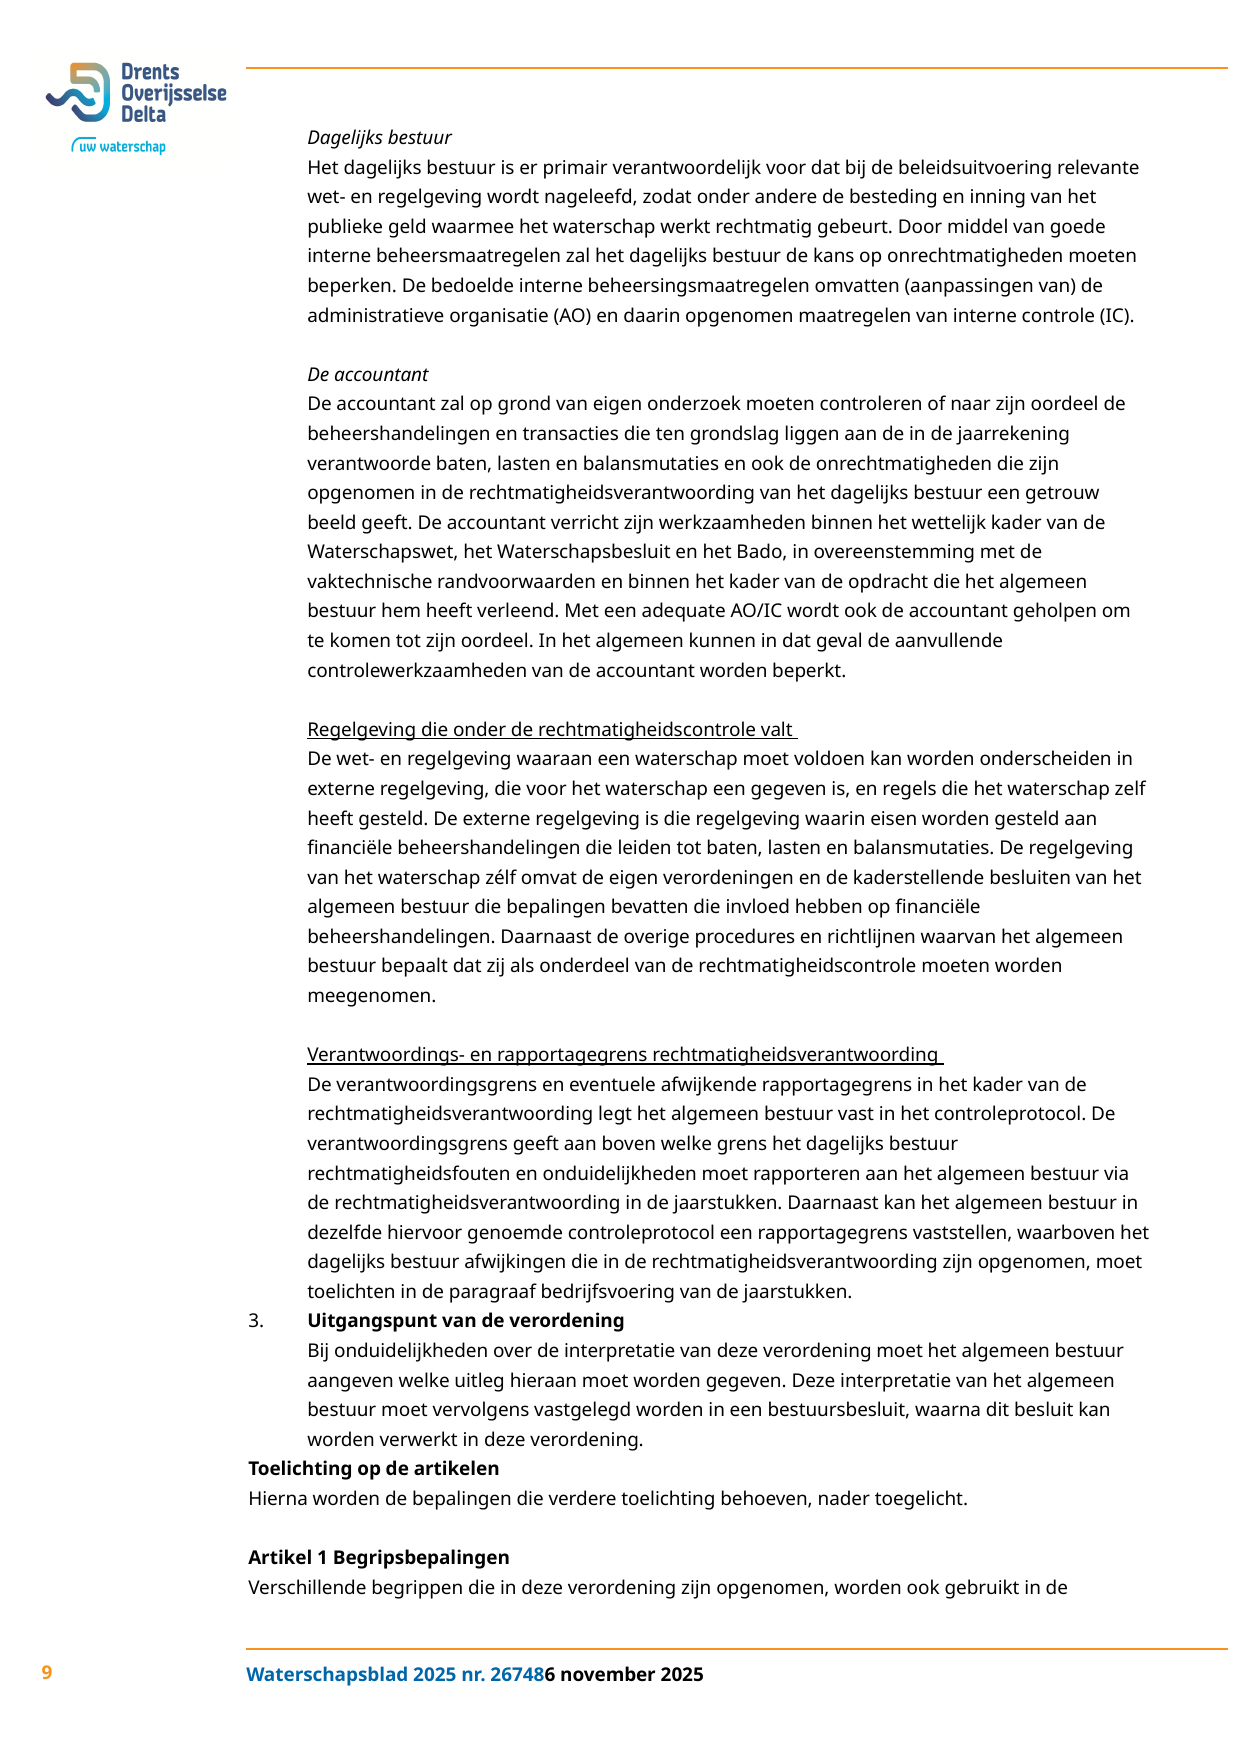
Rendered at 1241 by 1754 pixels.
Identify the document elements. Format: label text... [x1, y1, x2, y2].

list Uitgangspunt van de verordening [248, 1308, 1152, 1333]
list Verantwoordings- en rapportagegrens rechtmatigheidsverantwoording [248, 1041, 1152, 1067]
list Het dagelijks bestuur is er primair verantwoordelijk voor dat bij de beleidsuitvoering relevante wet- en regelgeving wordt nageleefd, zodat onder andere de besteding en inning van het publieke geld waarmee het waterschap werkt rechtmatig gebeurt. Door middel van goede interne beheersmaatregelen zal het dagelijks bestuur de kans op onrechtmatigheden moeten beperken. De bedoelde interne beheersingsmaatregelen omvatten (aanpassingen van) de administratieve organisatie (AO) en daarin opgenomen maatregelen van interne controle (IC). [248, 154, 1152, 328]
list De accountant [248, 361, 1152, 387]
list De verantwoordingsgrens en eventuele afwijkende rapportagegrens in het kader van de rechtmatigheidsverantwoording legt het algemeen bestuur vast in het controleprotocol. De verantwoordingsgrens geeft aan boven welke grens het dagelijks bestuur rechtmatigheidsfouten en onduidelijkheden moet rapporteren aan het algemeen bestuur via de rechtmatigheidsverantwoording in de jaarstukken. Daarnaast kan het algemeen bestuur in dezelfde hiervoor genoemde controleprotocol een rapportagegrens vaststellen, waarboven het dagelijks bestuur afwijkingen die in de rechtmatigheidsverantwoording zijn opgenomen, moet toelichten in de paragraaf bedrijfsvoering van de jaarstukken. [248, 1071, 1152, 1304]
list De wet- en regelgeving waaraan een waterschap moet voldoen kan worden onderscheiden in externe regelgeving, die voor het waterschap een gegeven is, en regels die het waterschap zelf heeft gesteld. De externe regelgeving is die regelgeving waarin eisen worden gesteld aan financiële beheershandelingen die leiden tot baten, lasten en balansmutaties. De regelgeving van het waterschap zélf omvat de eigen verordeningen en de kaderstellende besluiten van het algemeen bestuur die bepalingen bevatten die invloed hebben op financiële beheershandelingen. Daarnaast de overige procedures en richtlijnen waarvan het algemeen bestuur bepaalt dat zij als onderdeel van de rechtmatigheidscontrole moeten worden meegenomen. [248, 746, 1152, 1008]
text Verschillende begrippen die in deze verordening zijn opgenomen, worden ook gebruikt in de [248, 1574, 1152, 1600]
text Toelichting op de artikelen [248, 1456, 1152, 1481]
list Regelgeving die onder de rechtmatigheidscontrole valt [248, 716, 1152, 742]
list Bij onduidelijkheden over de interpretatie van deze verordening moet het algemeen bestuur aangeven welke uitleg hieraan moet worden gegeven. Deze interpretatie van het algemeen bestuur moet vervolgens vastgelegd worden in een bestuursbesluit, waarna dit besluit kan worden verwerkt in deze verordening. [248, 1337, 1152, 1452]
picture [41, 47, 231, 172]
list Dagelijks bestuur [248, 124, 1152, 150]
list De accountant zal op grond van eigen onderzoek moeten controleren of naar zijn oordeel de beheershandelingen en transacties die ten grondslag liggen aan de in de jaarrekening verantwoorde baten, lasten en balansmutaties en ook de onrechtmatigheden die zijn opgenomen in de rechtmatigheidsverantwoording van het dagelijks bestuur een getrouw beeld geeft. De accountant verricht zijn werkzaamheden binnen het wettelijk kader van de Waterschapswet, het Waterschapsbesluit en het Bado, in overeenstemming met de vaktechnische randvoorwaarden en binnen het kader van de opdracht die het algemeen bestuur hem heeft verleend. Met een adequate AO/IC wordt ook de accountant geholpen om te komen tot zijn oordeel. In het algemeen kunnen in dat geval de aanvullende controlewerkzaamheden van de accountant worden beperkt. [248, 391, 1152, 683]
text Artikel 1 Begripsbepalingen [248, 1544, 1152, 1570]
text Hierna worden de bepalingen die verdere toelichting behoeven, nader toegelicht. [248, 1485, 1152, 1511]
